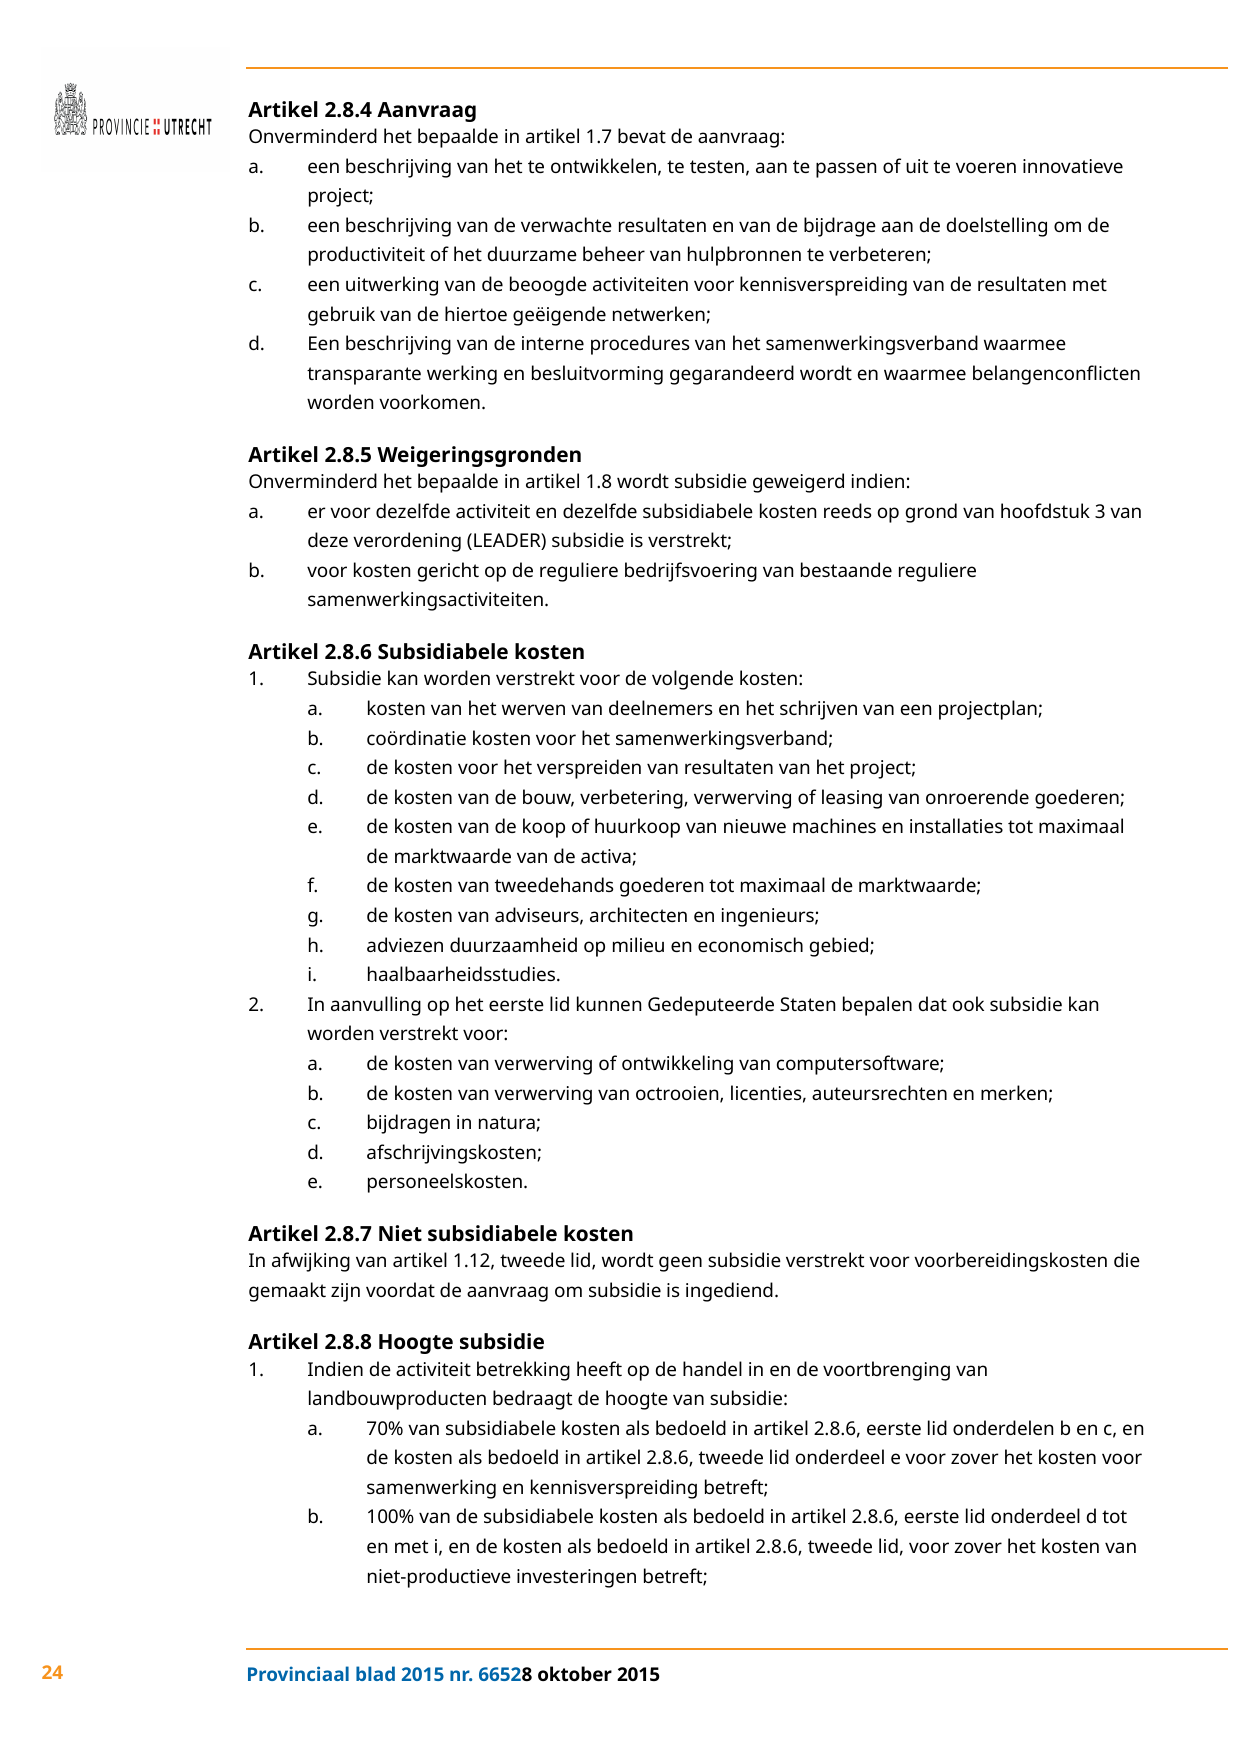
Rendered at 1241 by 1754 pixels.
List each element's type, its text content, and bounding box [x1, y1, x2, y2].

list 70% van subsidiabele kosten als bedoeld in artikel 2.8.6, eerste lid onderdelen b en c, en de kosten als bedoeld in artikel 2.8.6, tweede lid onderdeel e voor zover het kosten voor samenwerking en kennisverspreiding betreft; [307, 1415, 1152, 1500]
list adviezen duurzaamheid op milieu en economisch gebied; [307, 932, 1152, 957]
text Artikel 2.8.5 Weigeringsgronden [248, 440, 1152, 468]
list de kosten van tweedehands goederen tot maximaal de marktwaarde; [307, 873, 1152, 898]
list In aanvulling op het eerste lid kunnen Gedeputeerde Staten bepalen dat ook subsidie kan worden verstrekt voor: [248, 991, 1152, 1046]
text Artikel 2.8.7 Niet subsidiabele kosten [248, 1219, 1152, 1247]
list er voor dezelfde activiteit en dezelfde subsidiabele kosten reeds op grond van hoofdstuk 3 van deze verordening (LEADER) subsidie is verstrekt; [248, 498, 1152, 553]
text In afwijking van artikel 1.12, tweede lid, wordt geen subsidie verstrekt voor voorbereidingskosten die gemaakt zijn voordat de aanvraag om subsidie is ingediend. [248, 1247, 1152, 1303]
list de kosten voor het verspreiden van resultaten van het project; [307, 754, 1152, 780]
list haalbaarheidsstudies. [307, 961, 1152, 987]
text Artikel 2.8.6 Subsidiabele kosten [248, 637, 1152, 666]
list personeelskosten. [307, 1168, 1152, 1194]
list een beschrijving van het te ontwikkelen, te testen, aan te passen of uit te voeren innovatieve project; [248, 153, 1152, 208]
picture [41, 47, 231, 172]
text Artikel 2.8.8 Hoogte subsidie [248, 1327, 1152, 1356]
list de kosten van verwerving van octrooien, licenties, auteursrechten en merken; [307, 1080, 1152, 1105]
text Onverminderd het bepaalde in artikel 1.8 wordt subsidie geweigerd indien: [248, 468, 1152, 494]
list de kosten van de koop of huurkoop van nieuwe machines en installaties tot maximaal de marktwaarde van de activa; [307, 813, 1152, 869]
list een beschrijving van de verwachte resultaten en van de bijdrage aan de doelstelling om de productiviteit of het duurzame beheer van hulpbronnen te verbeteren; [248, 212, 1152, 267]
list de kosten van verwerving of ontwikkeling van computersoftware; [307, 1050, 1152, 1076]
list Subsidie kan worden verstrekt voor de volgende kosten: [248, 666, 1152, 691]
text Artikel 2.8.4 Aanvraag [248, 95, 1152, 123]
list een uitwerking van de beoogde activiteiten voor kennisverspreiding van de resultaten met gebruik van de hiertoe geëigende netwerken; [248, 271, 1152, 326]
list coördinatie kosten voor het samenwerkingsverband; [307, 725, 1152, 750]
list kosten van het werven van deelnemers en het schrijven van een projectplan; [307, 695, 1152, 721]
list Een beschrijving van de interne procedures van het samenwerkingsverband waarmee transparante werking en besluitvorming gegarandeerd wordt en waarmee belangenconflicten worden voorkomen. [248, 330, 1152, 415]
list voor kosten gericht op de reguliere bedrijfsvoering van bestaande reguliere samenwerkingsactiviteiten. [248, 557, 1152, 612]
list 100% van de subsidiabele kosten als bedoeld in artikel 2.8.6, eerste lid onderdeel d tot en met i, en de kosten als bedoeld in artikel 2.8.6, tweede lid, voor zover het kosten van niet-productieve investeringen betreft; [307, 1504, 1152, 1588]
list de kosten van de bouw, verbetering, verwerving of leasing van onroerende goederen; [307, 784, 1152, 809]
list Indien de activiteit betrekking heeft op de handel in en de voortbrenging van landbouwproducten bedraagt de hoogte van subsidie: [248, 1356, 1152, 1411]
text Onverminderd het bepaalde in artikel 1.7 bevat de aanvraag: [248, 123, 1152, 149]
list afschrijvingskosten; [307, 1139, 1152, 1164]
list de kosten van adviseurs, architecten en ingenieurs; [307, 902, 1152, 928]
list bijdragen in natura; [307, 1109, 1152, 1135]
